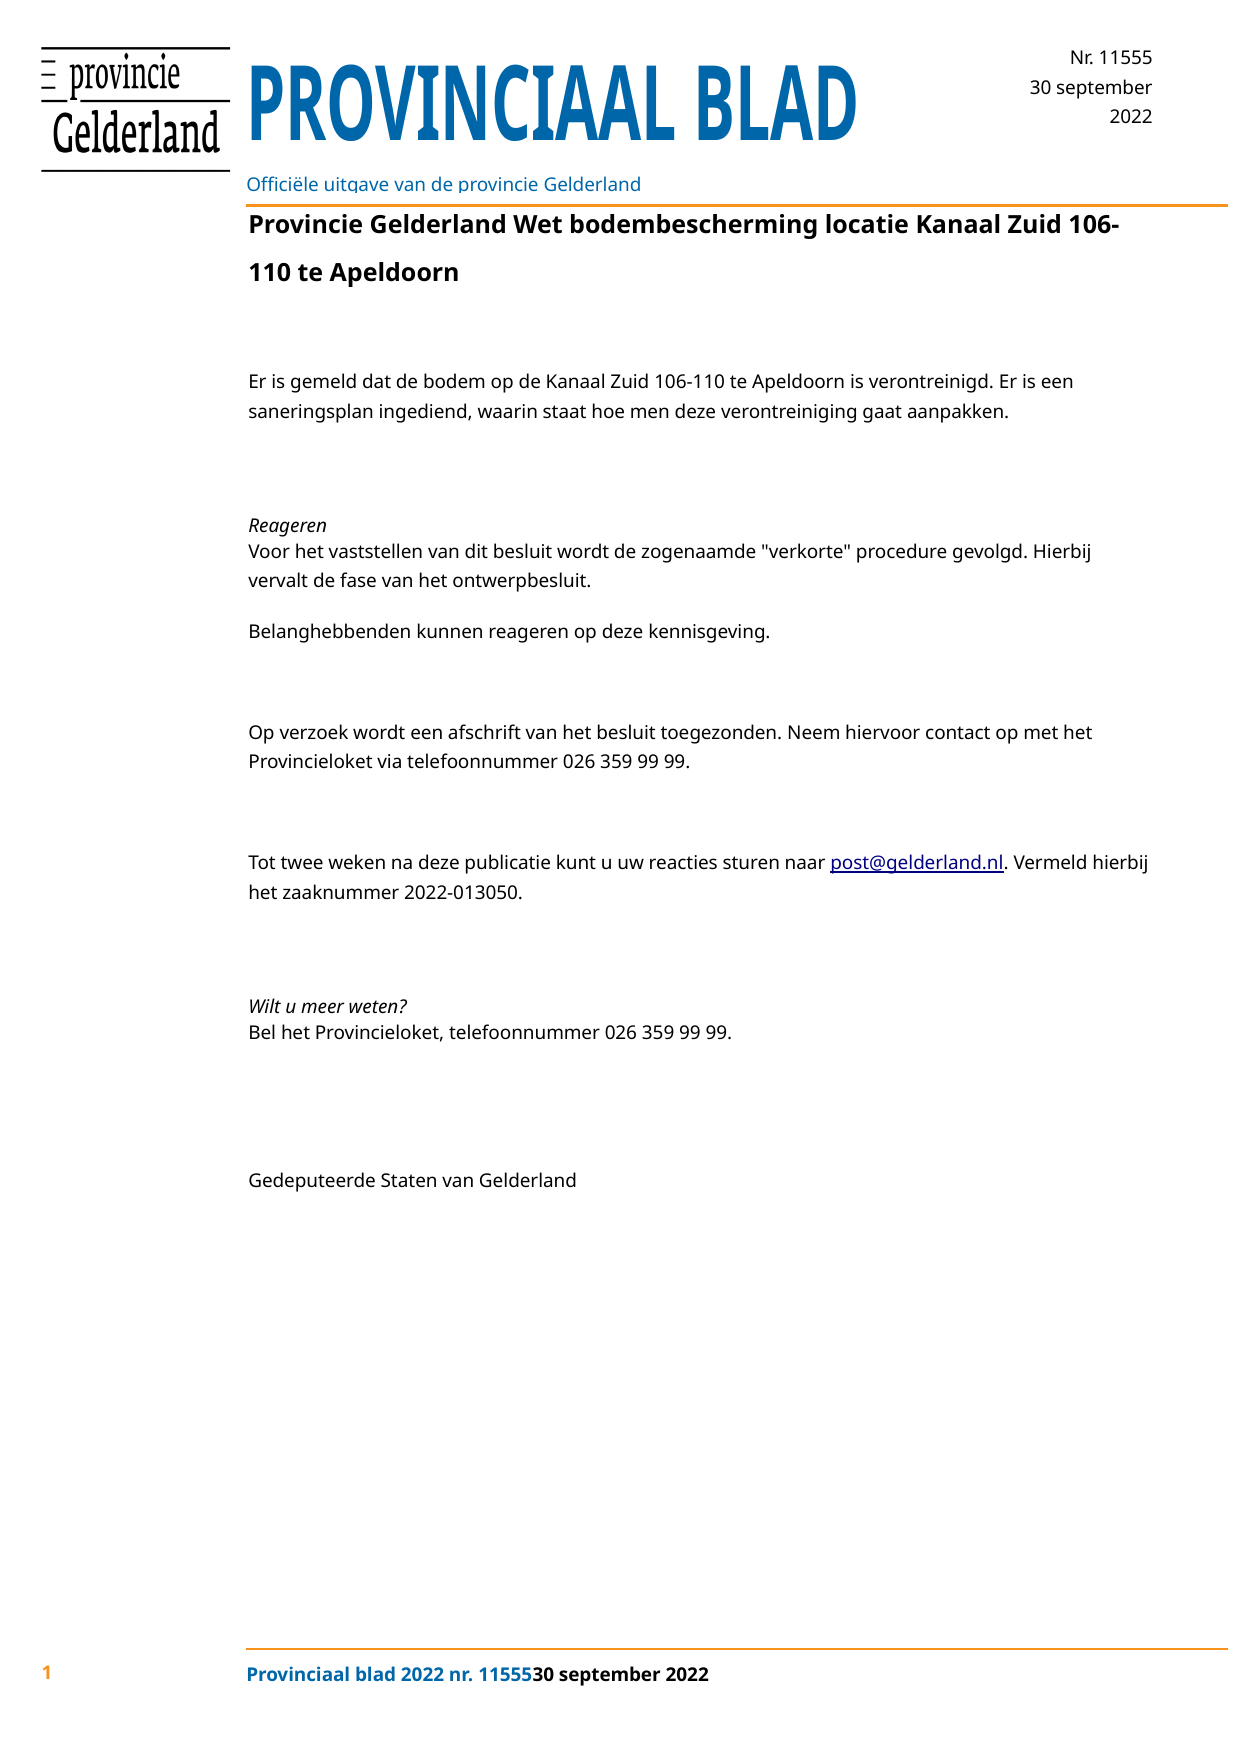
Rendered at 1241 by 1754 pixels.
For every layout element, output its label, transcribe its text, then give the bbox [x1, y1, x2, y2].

text Op verzoek wordt een afschrift van het besluit toegezonden. Neem hiervoor contact op met het Provincieloket via telefoonnummer 026 359 99 99. [248, 719, 1152, 774]
text Reageren [248, 512, 1152, 538]
text Belanghebbenden kunnen reageren op deze kennisgeving. [248, 618, 1152, 644]
text Provincie Gelderland Wet bodembescherming locatie Kanaal Zuid 106-110 te Apeldoorn [248, 207, 1152, 288]
text Wilt u meer weten? [248, 993, 1152, 1019]
text Er is gemeld dat de bodem op de Kanaal Zuid 106-110 te Apeldoorn is verontreinigd. Er is een saneringsplan ingediend, waarin staat hoe men deze verontreiniging gaat aanpakken. [248, 368, 1152, 424]
text Voor het vaststellen van dit besluit wordt de zogenaamde "verkorte" procedure gevolgd. Hierbij vervalt de fase van het ontwerpbesluit. [248, 538, 1152, 593]
text Bel het Provincieloket, telefoonnummer 026 359 99 99. [248, 1019, 1152, 1045]
text Tot twee weken na deze publicatie kunt u uw reacties sturen naar post@gelderland.nl. Vermeld hierbij het zaaknummer 2022-013050. [248, 849, 1152, 904]
text Gedeputeerde Staten van Gelderland [248, 1168, 1152, 1193]
picture [41, 47, 231, 172]
